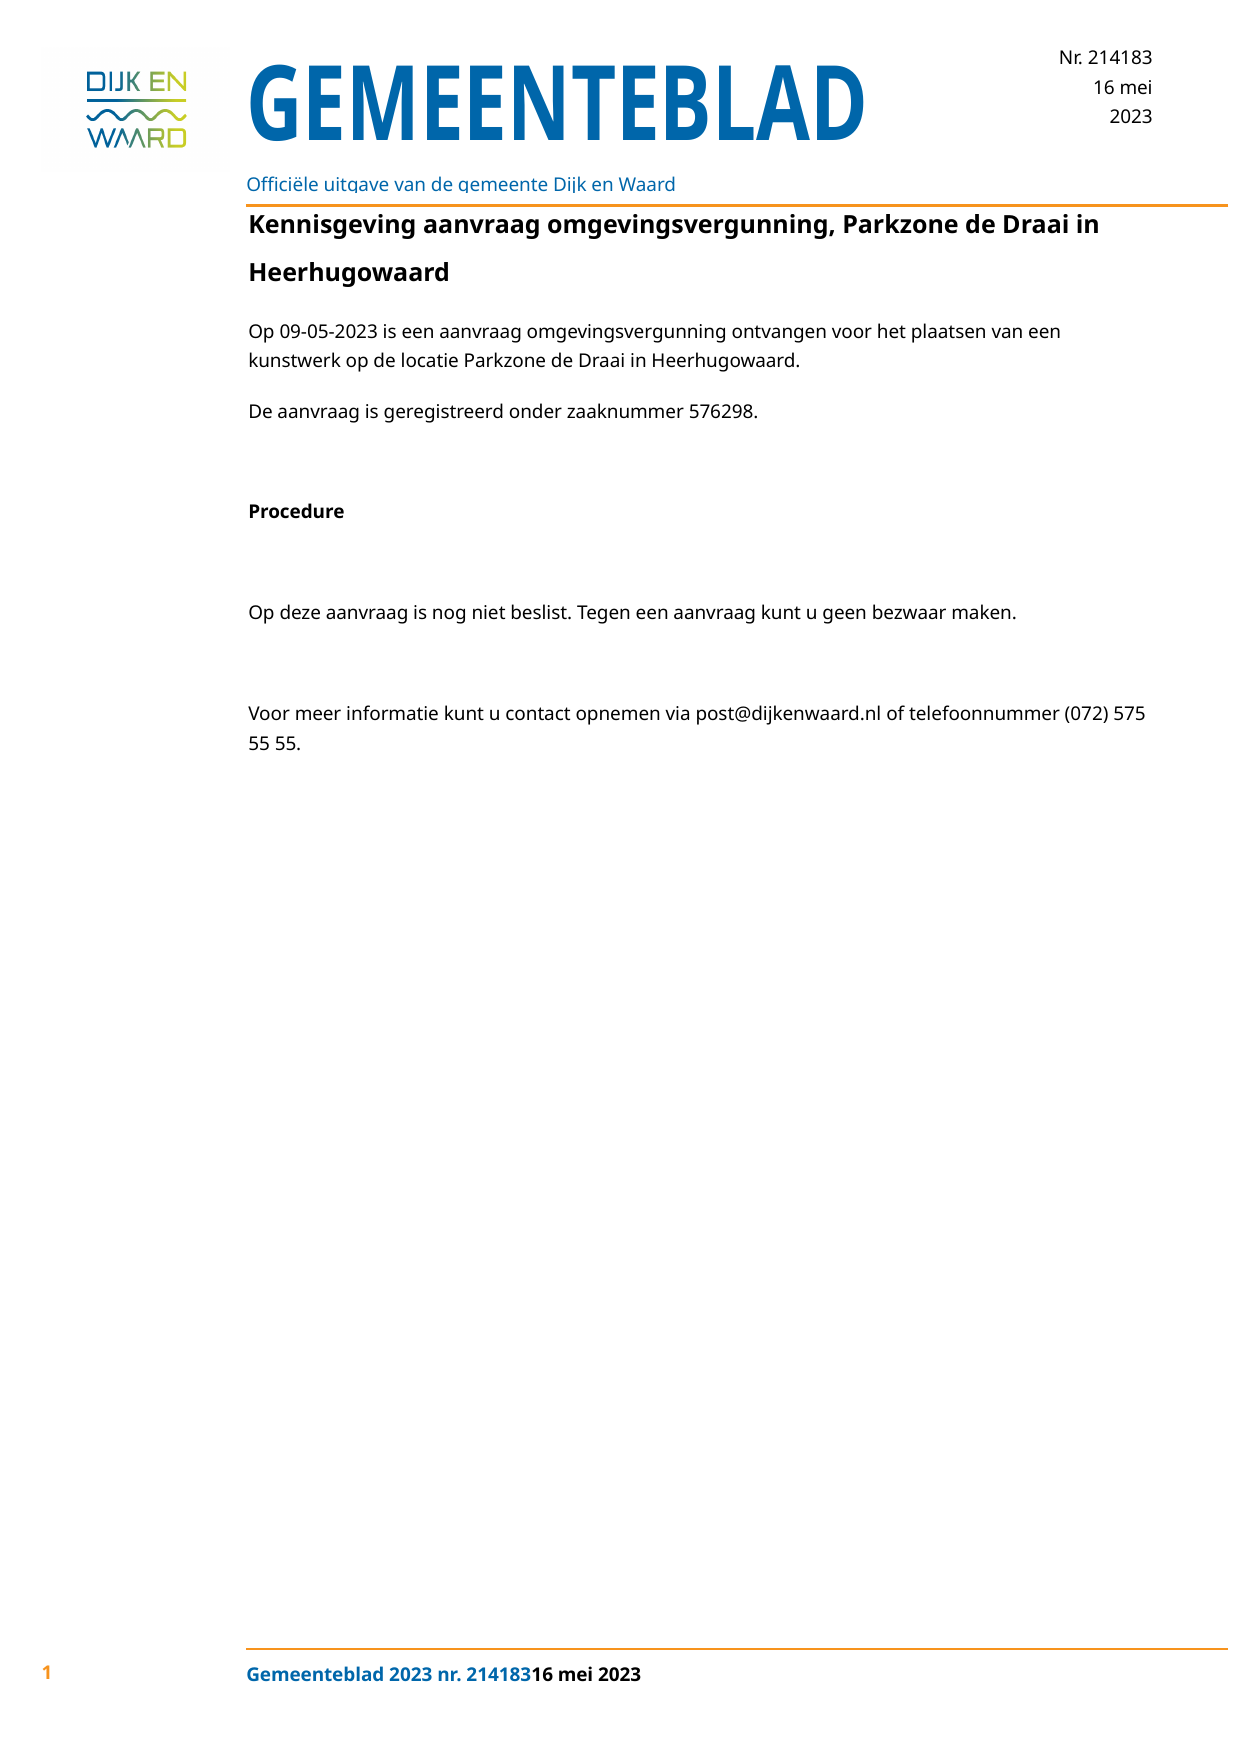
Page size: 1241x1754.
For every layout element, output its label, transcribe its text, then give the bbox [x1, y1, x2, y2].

picture [41, 47, 231, 172]
text Op deze aanvraag is nog niet beslist. Tegen een aanvraag kunt u geen bezwaar maken. [248, 599, 1152, 625]
text De aanvraag is geregistreerd onder zaaknummer 576298. [248, 398, 1152, 424]
text Kennisgeving aanvraag omgevingsvergunning, Parkzone de Draai in Heerhugowaard [248, 207, 1152, 288]
text Procedure [248, 499, 1152, 524]
text Op 09-05-2023 is een aanvraag omgevingsvergunning ontvangen voor het plaatsen van een kunstwerk op de locatie Parkzone de Draai in Heerhugowaard. [248, 318, 1152, 373]
text Voor meer informatie kunt u contact opnemen via post@dijkenwaard.nl of telefoonnummer (072) 575 55 55. [248, 700, 1152, 756]
